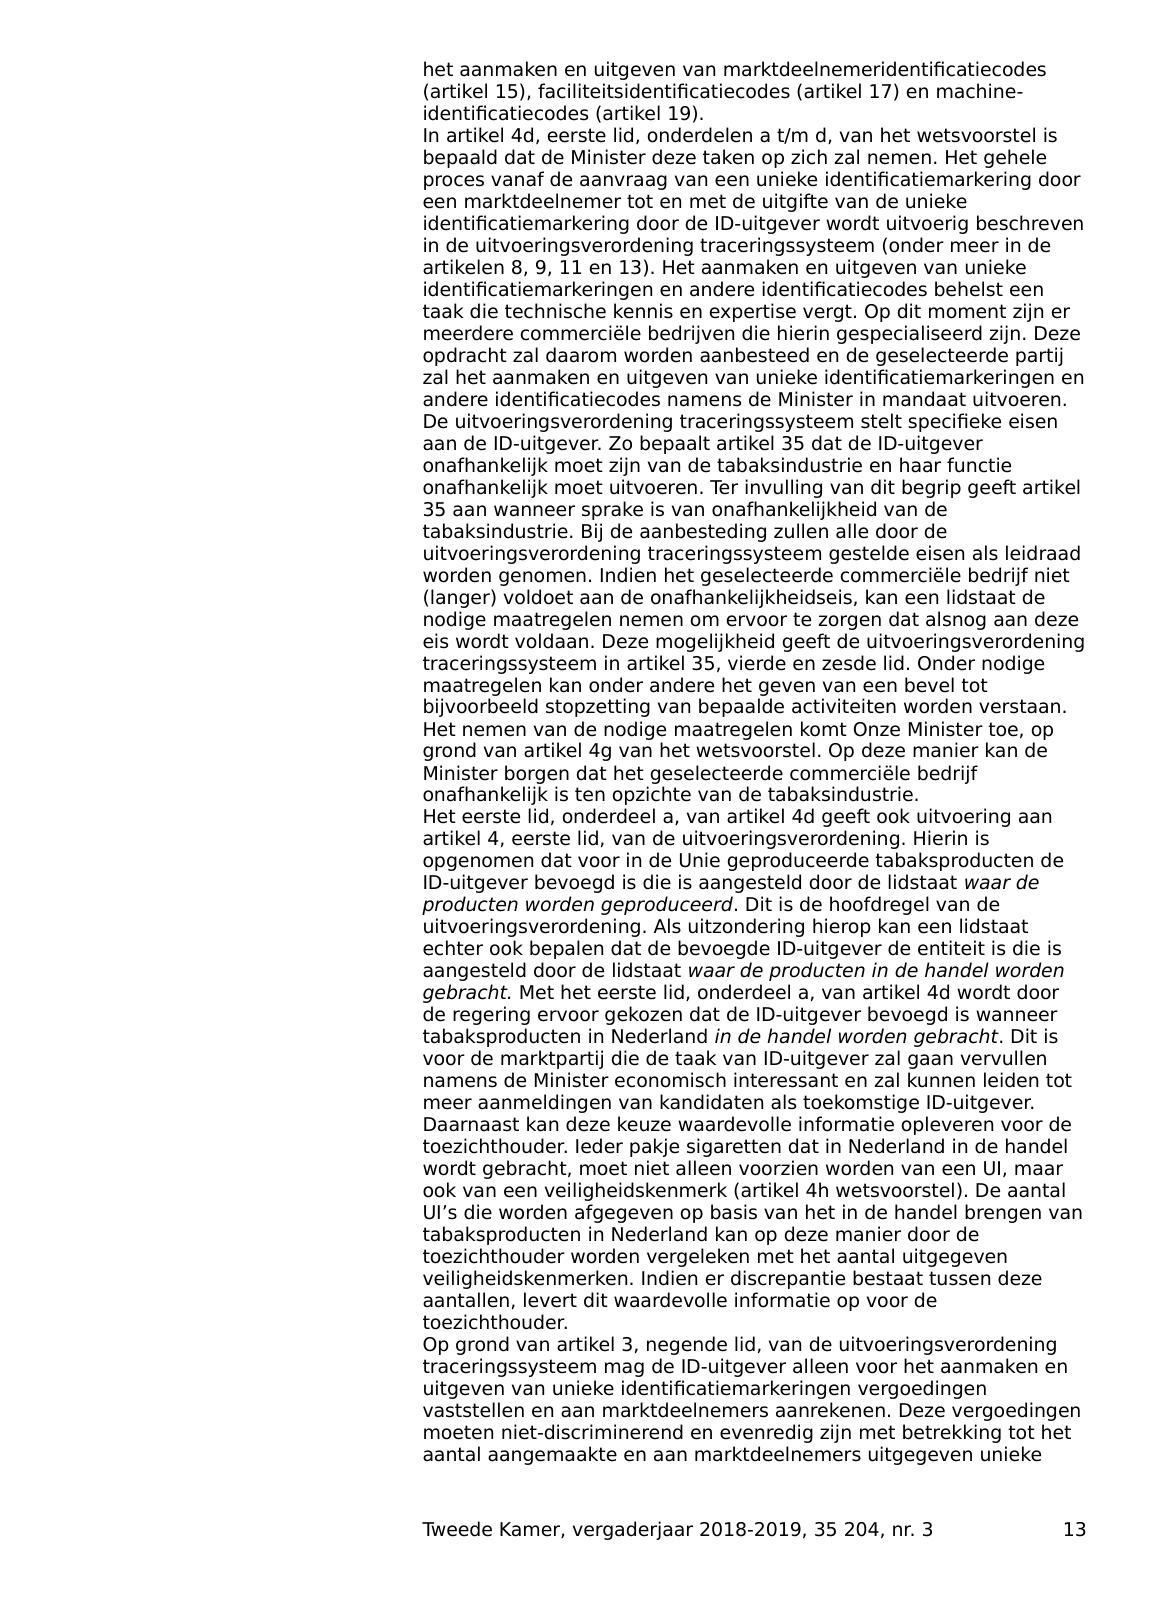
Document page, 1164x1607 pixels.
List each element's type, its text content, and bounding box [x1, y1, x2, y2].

text Het eerste lid, onderdeel a, van artikel 4d geeft ook uitvoering aan artikel 4, eerste lid, van de uitvoeringsverordening. Hierin is opgenomen dat voor in de Unie geproduceerde tabaksproducten de ID-uitgever bevoegd is die is aangesteld door de lidstaat waar de producten worden geproduceerd. Dit is de hoofdregel van de uitvoeringsverordening. Als uitzondering hierop kan een lidstaat echter ook bepalen dat de bevoegde ID-uitgever de entiteit is die is aangesteld door de lidstaat waar de producten in de handel worden gebracht. Met het eerste lid, onderdeel a, van artikel 4d wordt door de regering ervoor gekozen dat de ID-uitgever bevoegd is wanneer tabaksproducten in Nederland in de handel worden gebracht. Dit is voor de marktpartij die de taak van ID-uitgever zal gaan vervullen namens de Minister economisch interessant en zal kunnen leiden tot meer aanmeldingen van kandidaten als toekomstige ID-uitgever. Daarnaast kan deze keuze waardevolle informatie opleveren voor de toezichthouder. Ieder pakje sigaretten dat in Nederland in de handel wordt gebracht, moet niet alleen voorzien worden van een UI, maar ook van een veiligheidskenmerk (artikel 4h wetsvoorstel). De aantal UI’s die worden afgegeven op basis van het in de handel brengen van tabaksproducten in Nederland kan op deze manier door de toezichthouder worden vergeleken met het aantal uitgegeven veiligheidskenmerken. Indien er discrepantie bestaat tussen deze aantallen, levert dit waardevolle informatie op voor de toezichthouder. [422, 806, 1087, 1334]
text het aanmaken en uitgeven van marktdeelnemeridentificatiecodes (artikel 15), faciliteitsidentificatiecodes (artikel 17) en machine-identificatiecodes (artikel 19). [422, 59, 1087, 125]
text In artikel 4d, eerste lid, onderdelen a t/m d, van het wetsvoorstel is bepaald dat de Minister deze taken op zich zal nemen. Het gehele proces vanaf de aanvraag van een unieke identificatiemarkering door een marktdeelnemer tot en met de uitgifte van de unieke identificatiemarkering door de ID-uitgever wordt uitvoerig beschreven in de uitvoeringsverordening traceringssysteem (onder meer in de artikelen 8, 9, 11 en 13). Het aanmaken en uitgeven van unieke identificatiemarkeringen en andere identificatiecodes behelst een taak die technische kennis en expertise vergt. Op dit moment zijn er meerdere commerciële bedrijven die hierin gespecialiseerd zijn. Deze opdracht zal daarom worden aanbesteed en de geselecteerde partij zal het aanmaken en uitgeven van unieke identificatiemarkeringen en andere identificatiecodes namens de Minister in mandaat uitvoeren. De uitvoeringsverordening traceringssysteem stelt specifieke eisen aan de ID-uitgever. Zo bepaalt artikel 35 dat de ID-uitgever onafhankelijk moet zijn van de tabaksindustrie en haar functie onafhankelijk moet uitvoeren. Ter invulling van dit begrip geeft artikel 35 aan wanneer sprake is van onafhankelijkheid van de tabaksindustrie. Bij de aanbesteding zullen alle door de uitvoeringsverordening traceringssysteem gestelde eisen als leidraad worden genomen. Indien het geselecteerde commerciële bedrijf niet (langer) voldoet aan de onafhankelijkheidseis, kan een lidstaat de nodige maatregelen nemen om ervoor te zorgen dat alsnog aan deze eis wordt voldaan. Deze mogelijkheid geeft de uitvoeringsverordening traceringssysteem in artikel 35, vierde en zesde lid. Onder nodige maatregelen kan onder andere het geven van een bevel tot bijvoorbeeld stopzetting van bepaalde activiteiten worden verstaan. Het nemen van de nodige maatregelen komt Onze Minister toe, op grond van artikel 4g van het wetsvoorstel. Op deze manier kan de Minister borgen dat het geselecteerde commerciële bedrijf onafhankelijk is ten opzichte van de tabaksindustrie. [422, 125, 1087, 806]
text Op grond van artikel 3, negende lid, van de uitvoeringsverordening traceringssysteem mag de ID-uitgever alleen voor het aanmaken en uitgeven van unieke identificatiemarkeringen vergoedingen vaststellen en aan marktdeelnemers aanrekenen. Deze vergoedingen moeten niet-discriminerend en evenredig zijn met betrekking tot het aantal aangemaakte en aan marktdeelnemers uitgegeven unieke [422, 1334, 1087, 1466]
